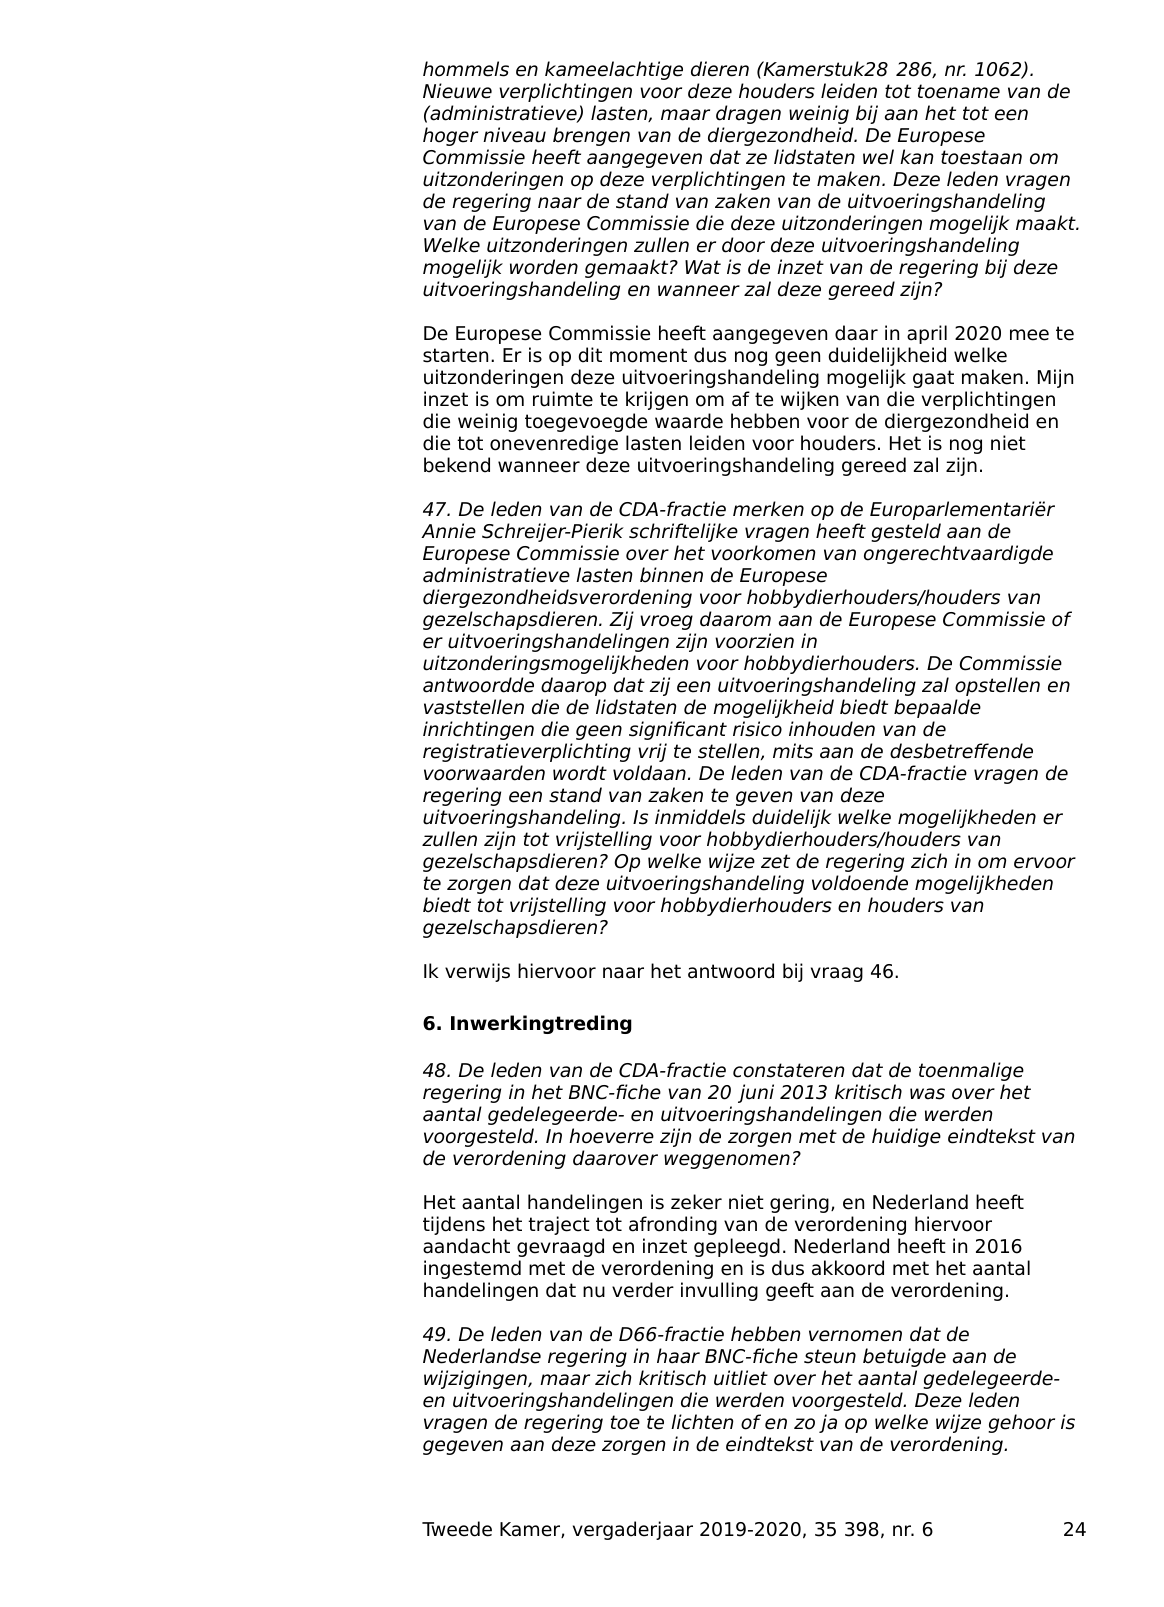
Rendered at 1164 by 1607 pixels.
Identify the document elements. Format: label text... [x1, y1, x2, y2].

text De Europese Commissie heeft aangegeven daar in april 2020 mee te starten. Er is op dit moment dus nog geen duidelijkheid welke uitzonderingen deze uitvoeringshandeling mogelijk gaat maken. Mijn inzet is om ruimte te krijgen om af te wijken van die verplichtingen die weinig toegevoegde waarde hebben voor de diergezondheid en die tot onevenredige lasten leiden voor houders. Het is nog niet bekend wanneer deze uitvoeringshandeling gereed zal zijn. [422, 323, 1087, 477]
subtitle 6. Inwerkingtreding [422, 1013, 1087, 1035]
text Het aantal handelingen is zeker niet gering, en Nederland heeft tijdens het traject tot afronding van de verordening hiervoor aandacht gevraagd en inzet gepleegd. Nederland heeft in 2016 ingestemd met de verordening en is dus akkoord met het aantal handelingen dat nu verder invulling geeft aan de verordening. [422, 1192, 1087, 1302]
text 48. De leden van de CDA-fractie constateren dat de toenmalige regering in het BNC-fiche van 20 juni 2013 kritisch was over het aantal gedelegeerde- en uitvoeringshandelingen die werden voorgesteld. In hoeverre zijn de zorgen met de huidige eindtekst van de verordening daarover weggenomen? [422, 1060, 1087, 1170]
text Ik verwijs hiervoor naar het antwoord bij vraag 46. [422, 961, 1087, 983]
text 49. De leden van de D66-fractie hebben vernomen dat de Nederlandse regering in haar BNC-fiche steun betuigde aan de wijzigingen, maar zich kritisch uitliet over het aantal gedelegeerde- en uitvoeringshandelingen die werden voorgesteld. Deze leden vragen de regering toe te lichten of en zo ja op welke wijze gehoor is gegeven aan deze zorgen in de eindtekst van de verordening. [422, 1324, 1087, 1456]
text 47. De leden van de CDA-fractie merken op de Europarlementariër Annie Schreijer-Pierik schriftelijke vragen heeft gesteld aan de Europese Commissie over het voorkomen van ongerechtvaardigde administratieve lasten binnen de Europese diergezondheidsverordening voor hobbydierhouders/houders van gezelschapsdieren. Zij vroeg daarom aan de Europese Commissie of er uitvoeringshandelingen zijn voorzien in uitzonderingsmogelijkheden voor hobbydierhouders. De Commissie antwoordde daarop dat zij een uitvoeringshandeling zal opstellen en vaststellen die de lidstaten de mogelijkheid biedt bepaalde inrichtingen die geen significant risico inhouden van de registratieverplichting vrij te stellen, mits aan de desbetreffende voorwaarden wordt voldaan. De leden van de CDA-fractie vragen de regering een stand van zaken te geven van deze uitvoeringshandeling. Is inmiddels duidelijk welke mogelijkheden er zullen zijn tot vrijstelling voor hobbydierhouders/houders van gezelschapsdieren? Op welke wijze zet de regering zich in om ervoor te zorgen dat deze uitvoeringshandeling voldoende mogelijkheden biedt tot vrijstelling voor hobbydierhouders en houders van gezelschapsdieren? [422, 499, 1087, 939]
text hommels en kameelachtige dieren (Kamerstuk28 286, nr. 1062). Nieuwe verplichtingen voor deze houders leiden tot toename van de (administratieve) lasten, maar dragen weinig bij aan het tot een hoger niveau brengen van de diergezondheid. De Europese Commissie heeft aangegeven dat ze lidstaten wel kan toestaan om uitzonderingen op deze verplichtingen te maken. Deze leden vragen de regering naar de stand van zaken van de uitvoeringshandeling van de Europese Commissie die deze uitzonderingen mogelijk maakt. Welke uitzonderingen zullen er door deze uitvoeringshandeling mogelijk worden gemaakt? Wat is de inzet van de regering bij deze uitvoeringshandeling en wanneer zal deze gereed zijn? [422, 59, 1087, 301]
